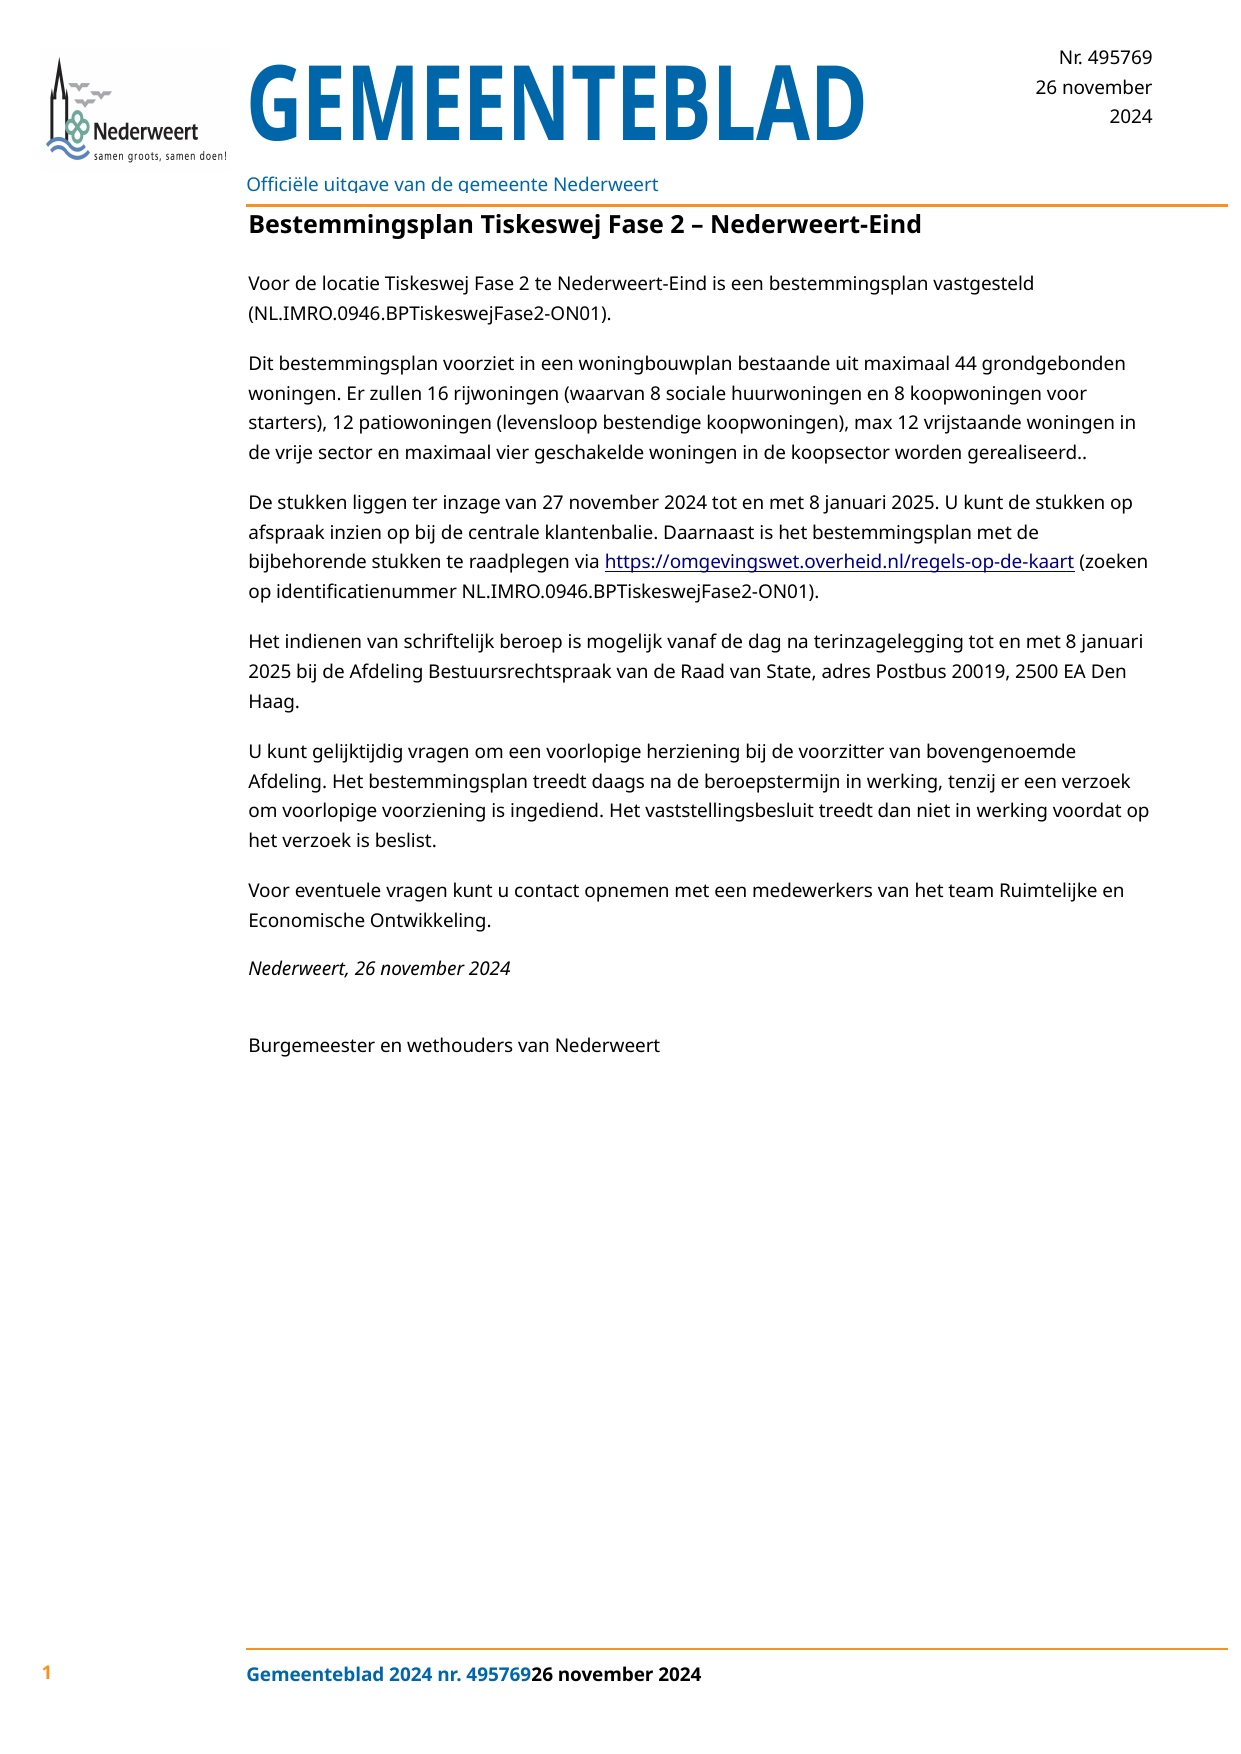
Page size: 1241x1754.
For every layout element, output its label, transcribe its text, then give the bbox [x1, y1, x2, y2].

text U kunt gelijktijdig vragen om een voorlopige herziening bij de voorzitter van bovengenoemde Afdeling. Het bestemmingsplan treedt daags na de beroepstermijn in werking, tenzij er een verzoek om voorlopige voorziening is ingediend. Het vaststellingsbesluit treedt dan niet in werking voordat op het verzoek is beslist. [248, 738, 1152, 853]
text Dit bestemmingsplan voorziet in een woningbouwplan bestaande uit maximaal 44 grondgebonden woningen. Er zullen 16 rijwoningen (waarvan 8 sociale huurwoningen en 8 koopwoningen voor starters), 12 patiowoningen (levensloop bestendige koopwoningen), max 12 vrijstaande woningen in de vrije sector en maximaal vier geschakelde woningen in de koopsector worden gerealiseerd.. [248, 350, 1152, 465]
text Burgemeester en wethouders van Nederweert [248, 1032, 1152, 1058]
picture [41, 47, 231, 172]
text Het indienen van schriftelijk beroep is mogelijk vanaf de dag na terinzagelegging tot en met 8 januari 2025 bij de Afdeling Bestuursrechtspraak van de Raad van State, adres Postbus 20019, 2500 EA Den Haag. [248, 629, 1152, 713]
text Voor eventuele vragen kunt u contact opnemen met een medewerkers van het team Ruimtelijke en Economische Ontwikkeling. [248, 877, 1152, 933]
text De stukken liggen ter inzage van 27 november 2024 tot en met 8 januari 2025. U kunt de stukken op afspraak inzien op bij de centrale klantenbalie. Daarnaast is het bestemmingsplan met de bijbehorende stukken te raadplegen via https://omgevingswet.overheid.nl/regels-op-de-kaart (zoeken op identificatienummer NL.IMRO.0946.BPTiskeswejFase2-ON01). [248, 489, 1152, 604]
text Nederweert, 26 november 2024 [248, 955, 1152, 981]
text Bestemmingsplan Tiskeswej Fase 2 – Nederweert-Eind [248, 207, 1152, 241]
text Voor de locatie Tiskeswej Fase 2 te Nederweert-Eind is een bestemmingsplan vastgesteld (NL.IMRO.0946.BPTiskeswejFase2-ON01). [248, 270, 1152, 326]
